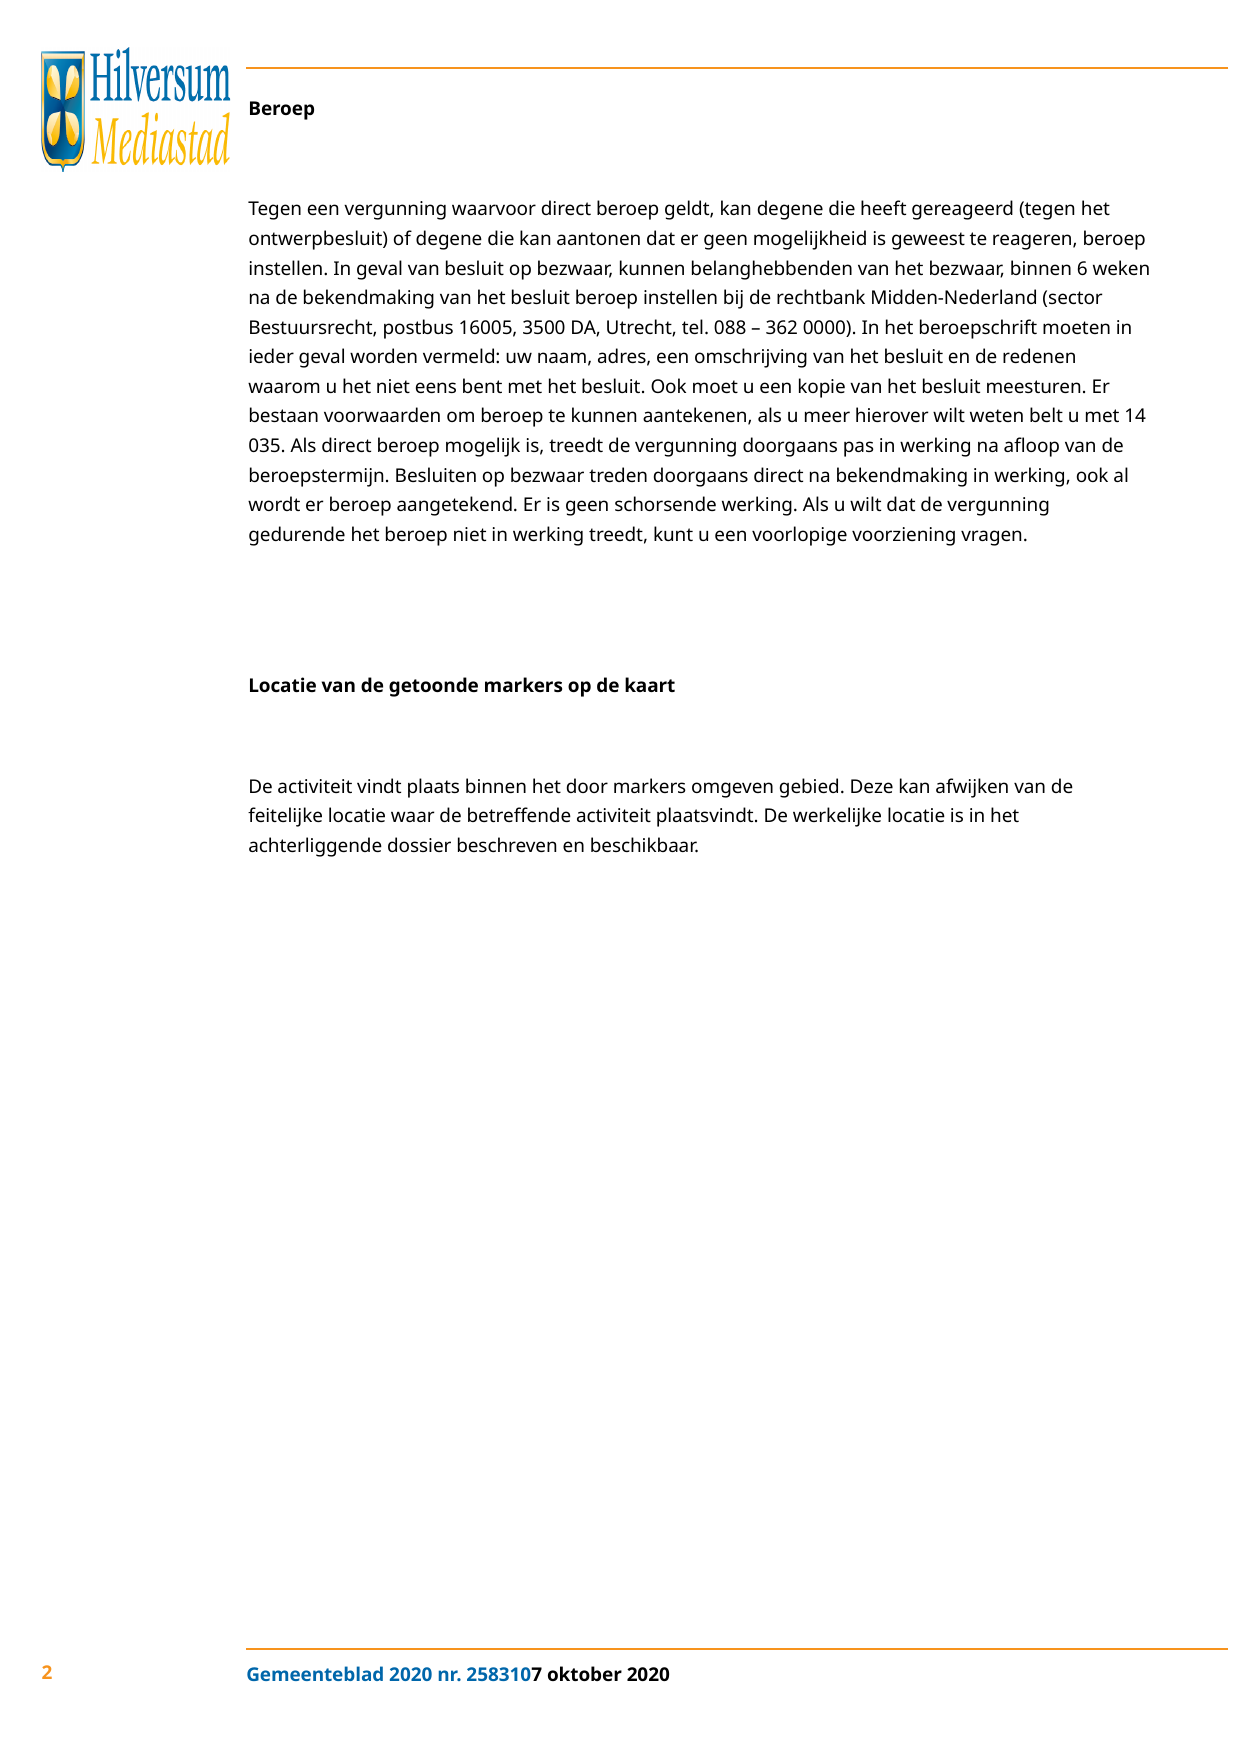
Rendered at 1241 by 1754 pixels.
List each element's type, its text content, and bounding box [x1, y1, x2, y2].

text Beroep [248, 95, 1152, 121]
text Tegen een vergunning waarvoor direct beroep geldt, kan degene die heeft gereageerd (tegen het ontwerpbesluit) of degene die kan aantonen dat er geen mogelijkheid is geweest te reageren, beroep instellen. In geval van besluit op bezwaar, kunnen belanghebbenden van het bezwaar, binnen 6 weken na de bekendmaking van het besluit beroep instellen bij de rechtbank Midden-Nederland (sector Bestuursrecht, postbus 16005, 3500 DA, Utrecht, tel. 088 – 362 0000). In het beroepschrift moeten in ieder geval worden vermeld: uw naam, adres, een omschrijving van het besluit en de redenen waarom u het niet eens bent met het besluit. Ook moet u een kopie van het besluit meesturen. Er bestaan voorwaarden om beroep te kunnen aantekenen, als u meer hierover wilt weten belt u met 14 035. Als direct beroep mogelijk is, treedt de vergunning doorgaans pas in werking na afloop van de beroepstermijn. Besluiten op bezwaar treden doorgaans direct na bekendmaking in werking, ook al wordt er beroep aangetekend. Er is geen schorsende werking. Als u wilt dat de vergunning gedurende het beroep niet in werking treedt, kunt u een voorlopige voorziening vragen. [248, 196, 1152, 547]
picture [41, 47, 231, 172]
text De activiteit vindt plaats binnen het door markers omgeven gebied. Deze kan afwijken van de feitelijke locatie waar de betreffende activiteit plaatsvindt. De werkelijke locatie is in het achterliggende dossier beschreven en beschikbaar. [248, 773, 1152, 858]
text Locatie van de getoonde markers op de kaart [248, 672, 1152, 698]
